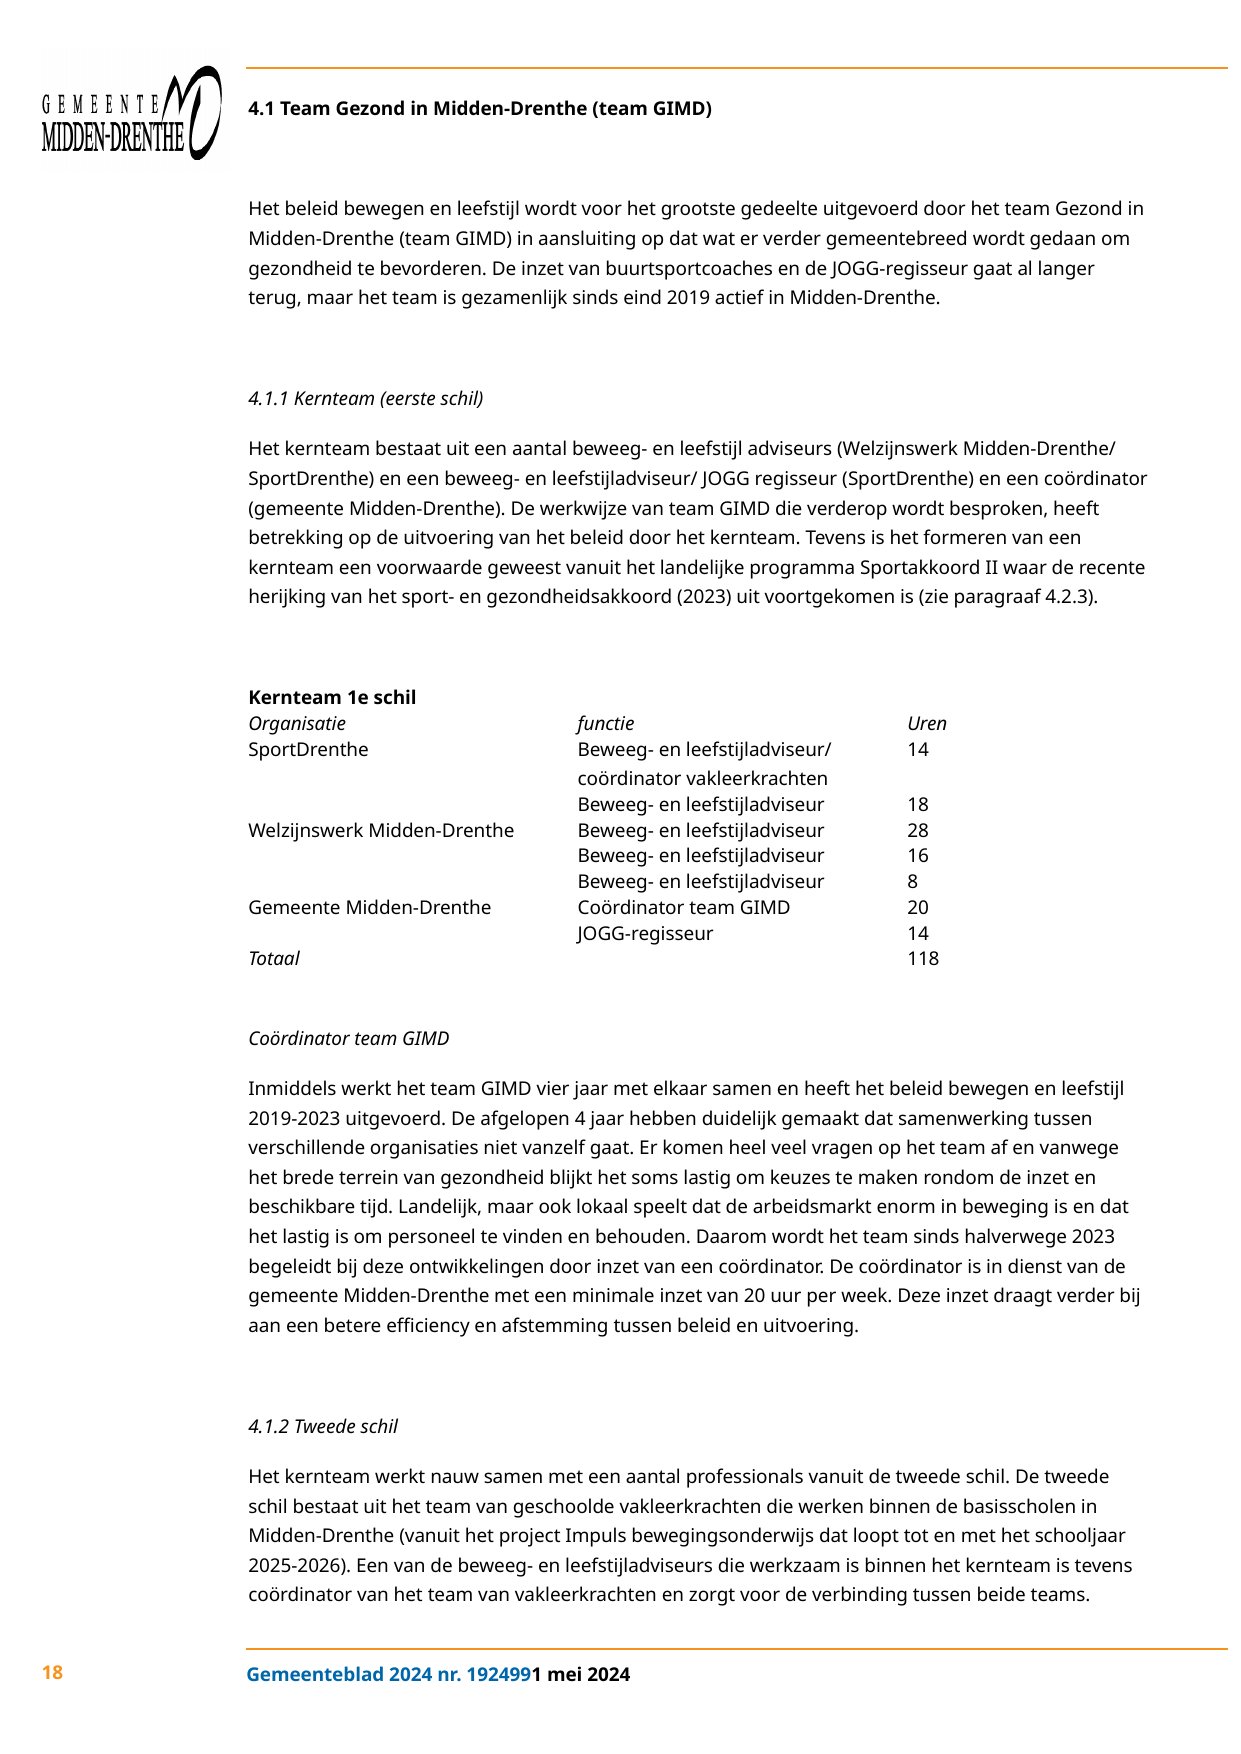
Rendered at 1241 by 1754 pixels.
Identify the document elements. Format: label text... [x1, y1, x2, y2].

text 4.1 Team Gezond in Midden-Drenthe (team GIMD) [248, 95, 1152, 121]
text Coördinator team GIMD [248, 1025, 1152, 1051]
table_cell [248, 843, 577, 868]
table_cell [248, 791, 577, 817]
table_cell Beweeg- en leefstijladviseur [578, 869, 907, 894]
table_cell SportDrenthe [248, 736, 577, 791]
table_cell 28 [907, 817, 1152, 843]
table_cell [248, 920, 577, 946]
table_cell Beweeg- en leefstijladviseur [578, 843, 907, 868]
table_cell 18 [907, 791, 1152, 817]
table_cell Uren [907, 710, 1152, 736]
text Het kernteam werkt nauw samen met een aantal professionals vanuit de tweede schil. De tweede schil bestaat uit het team van geschoolde vakleerkrachten die werken binnen de basisscholen in Midden-Drenthe (vanuit het project Impuls bewegingsonderwijs dat loopt tot en met het schooljaar 2025-2026). Een van de beweeg- en leefstijladviseurs die werkzaam is binnen het kernteam is tevens coördinator van het team van vakleerkrachten en zorgt voor de verbinding tussen beide teams. [248, 1463, 1152, 1607]
table_cell 14 [907, 736, 1152, 791]
table_cell Totaal [248, 946, 577, 971]
table_cell Organisatie [248, 710, 577, 736]
text Het kernteam bestaat uit een aantal beweeg- en leefstijl adviseurs (Welzijnswerk Midden-Drenthe/ SportDrenthe) en een beweeg- en leefstijladviseur/ JOGG regisseur (SportDrenthe) en een coördinator (gemeente Midden-Drenthe). De werkwijze van team GIMD die verderop wordt besproken, heeft betrekking op de uitvoering van het beleid door het kernteam. Tevens is het formeren van een kernteam een voorwaarde geweest vanuit het landelijke programma Sportakkoord II waar de recente herijking van het sport- en gezondheidsakkoord (2023) uit voortgekomen is (zie paragraaf 4.2.3). [248, 436, 1152, 609]
table_cell [578, 946, 907, 971]
table_cell Beweeg- en leefstijladviseur [578, 817, 907, 843]
table_cell Gemeente Midden-Drenthe [248, 894, 577, 920]
table_cell 118 [907, 946, 1152, 971]
text Inmiddels werkt het team GIMD vier jaar met elkaar samen en heeft het beleid bewegen en leefstijl 2019-2023 uitgevoerd. De afgelopen 4 jaar hebben duidelijk gemaakt dat samenwerking tussen verschillende organisaties niet vanzelf gaat. Er komen heel veel vragen op het team af en vanwege het brede terrein van gezondheid blijkt het soms lastig om keuzes te maken rondom de inzet en beschikbare tijd. Landelijk, maar ook lokaal speelt dat de arbeidsmarkt enorm in beweging is en dat het lastig is om personeel te vinden en behouden. Daarom wordt het team sinds halverwege 2023 begeleidt bij deze ontwikkelingen door inzet van een coördinator. De coördinator is in dienst van de gemeente Midden-Drenthe met een minimale inzet van 20 uur per week. Deze inzet draagt verder bij aan een betere efficiency en afstemming tussen beleid en uitvoering. [248, 1075, 1152, 1338]
text 4.1.1 Kernteam (eerste schil) [248, 385, 1152, 411]
table_cell Welzijnswerk Midden-Drenthe [248, 817, 577, 843]
table_cell Coördinator team GIMD [578, 894, 907, 920]
table_cell 14 [907, 920, 1152, 946]
table_cell functie [578, 710, 907, 736]
table_cell Beweeg- en leefstijladviseur [578, 791, 907, 817]
table_cell 20 [907, 894, 1152, 920]
table_cell [248, 869, 577, 894]
table_cell Beweeg- en leefstijladviseur/ coördinator vakleerkrachten [578, 736, 907, 791]
text 4.1.2 Tweede schil [248, 1413, 1152, 1439]
table_cell JOGG-regisseur [578, 920, 907, 946]
text Het beleid bewegen en leefstijl wordt voor het grootste gedeelte uitgevoerd door het team Gezond in Midden-Drenthe (team GIMD) in aansluiting op dat wat er verder gemeentebreed wordt gedaan om gezondheid te bevorderen. De inzet van buurtsportcoaches en de JOGG-regisseur gaat al langer terug, maar het team is gezamenlijk sinds eind 2019 actief in Midden-Drenthe. [248, 196, 1152, 310]
picture [41, 47, 231, 172]
table_cell 16 [907, 843, 1152, 868]
table_header Kernteam 1e schil [248, 685, 1152, 710]
table_cell 8 [907, 869, 1152, 894]
